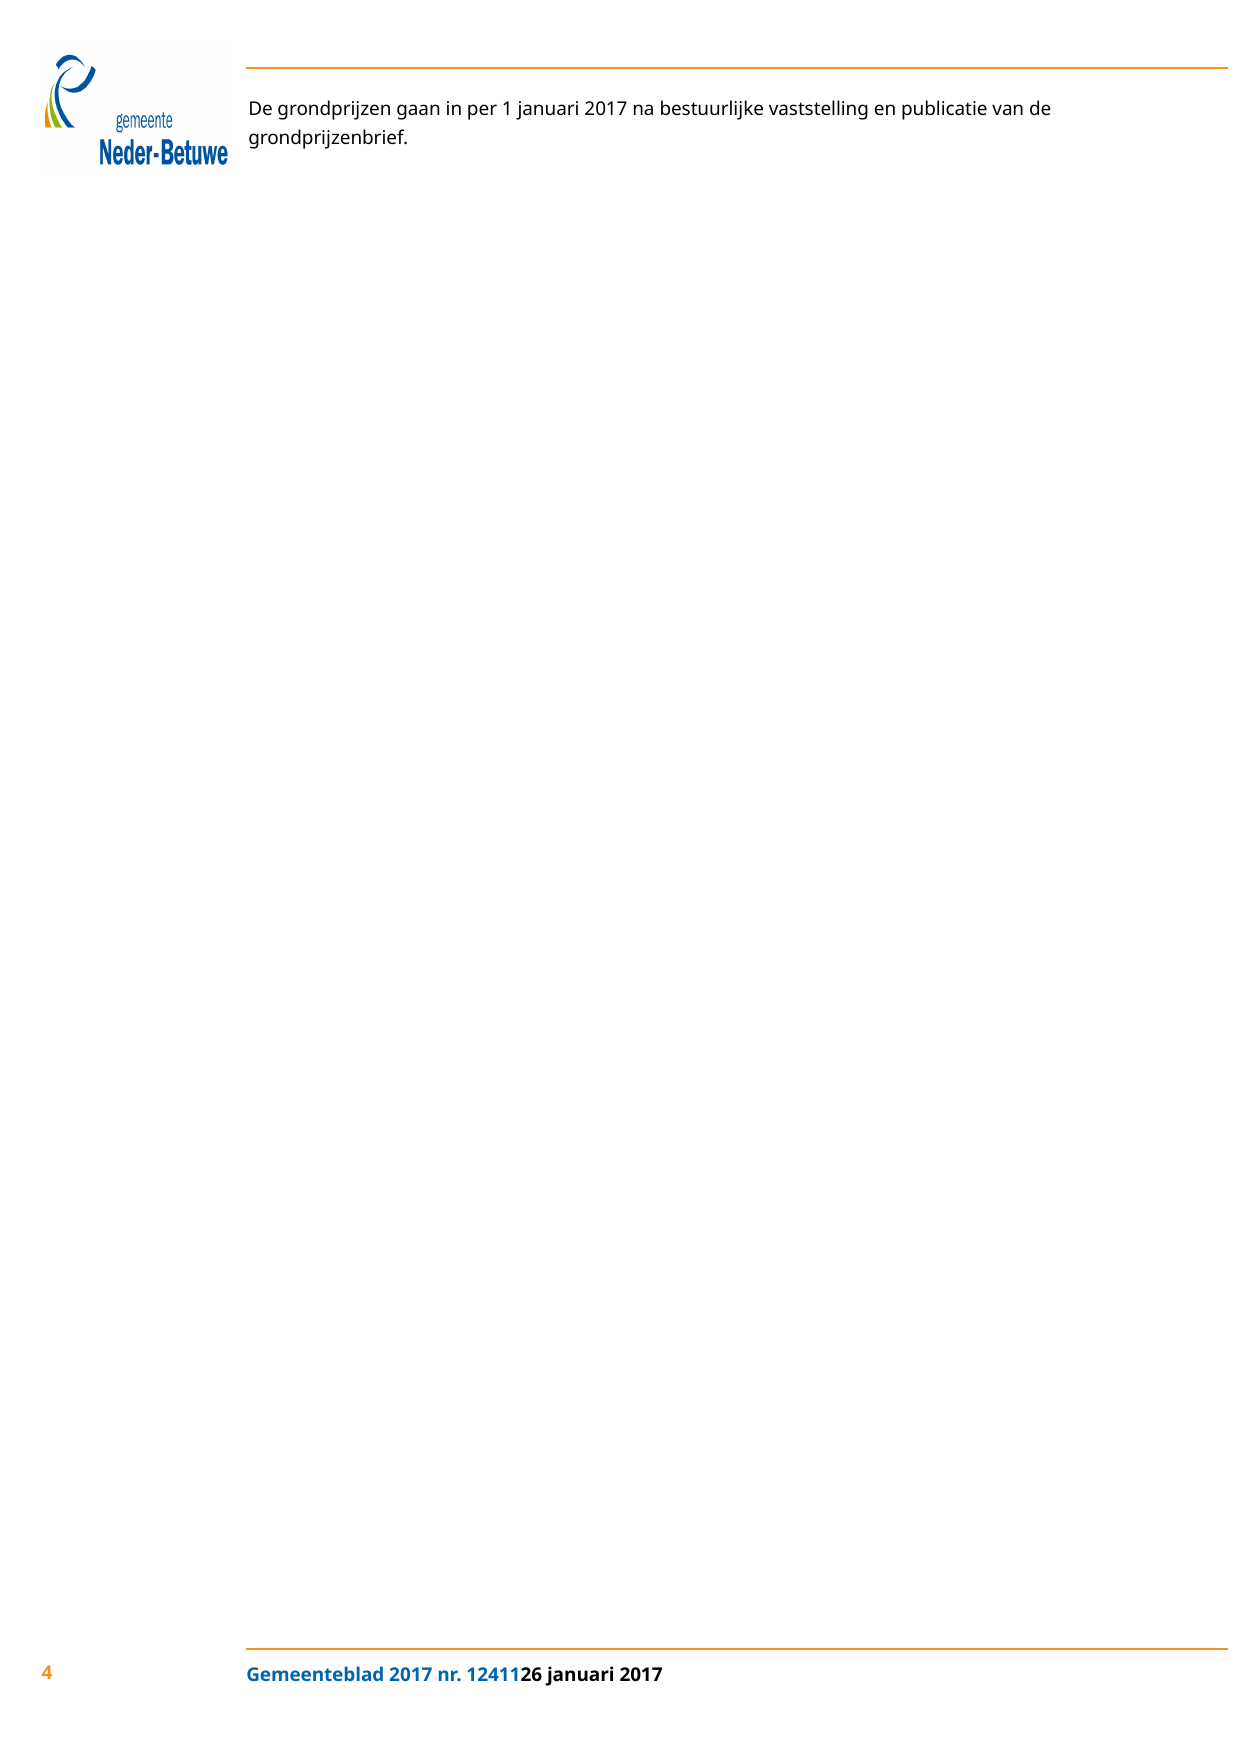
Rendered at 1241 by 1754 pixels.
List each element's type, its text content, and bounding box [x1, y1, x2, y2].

picture [41, 47, 231, 172]
text De grondprijzen gaan in per 1 januari 2017 na bestuurlijke vaststelling en publicatie van de grondprijzenbrief. [248, 95, 1152, 150]
